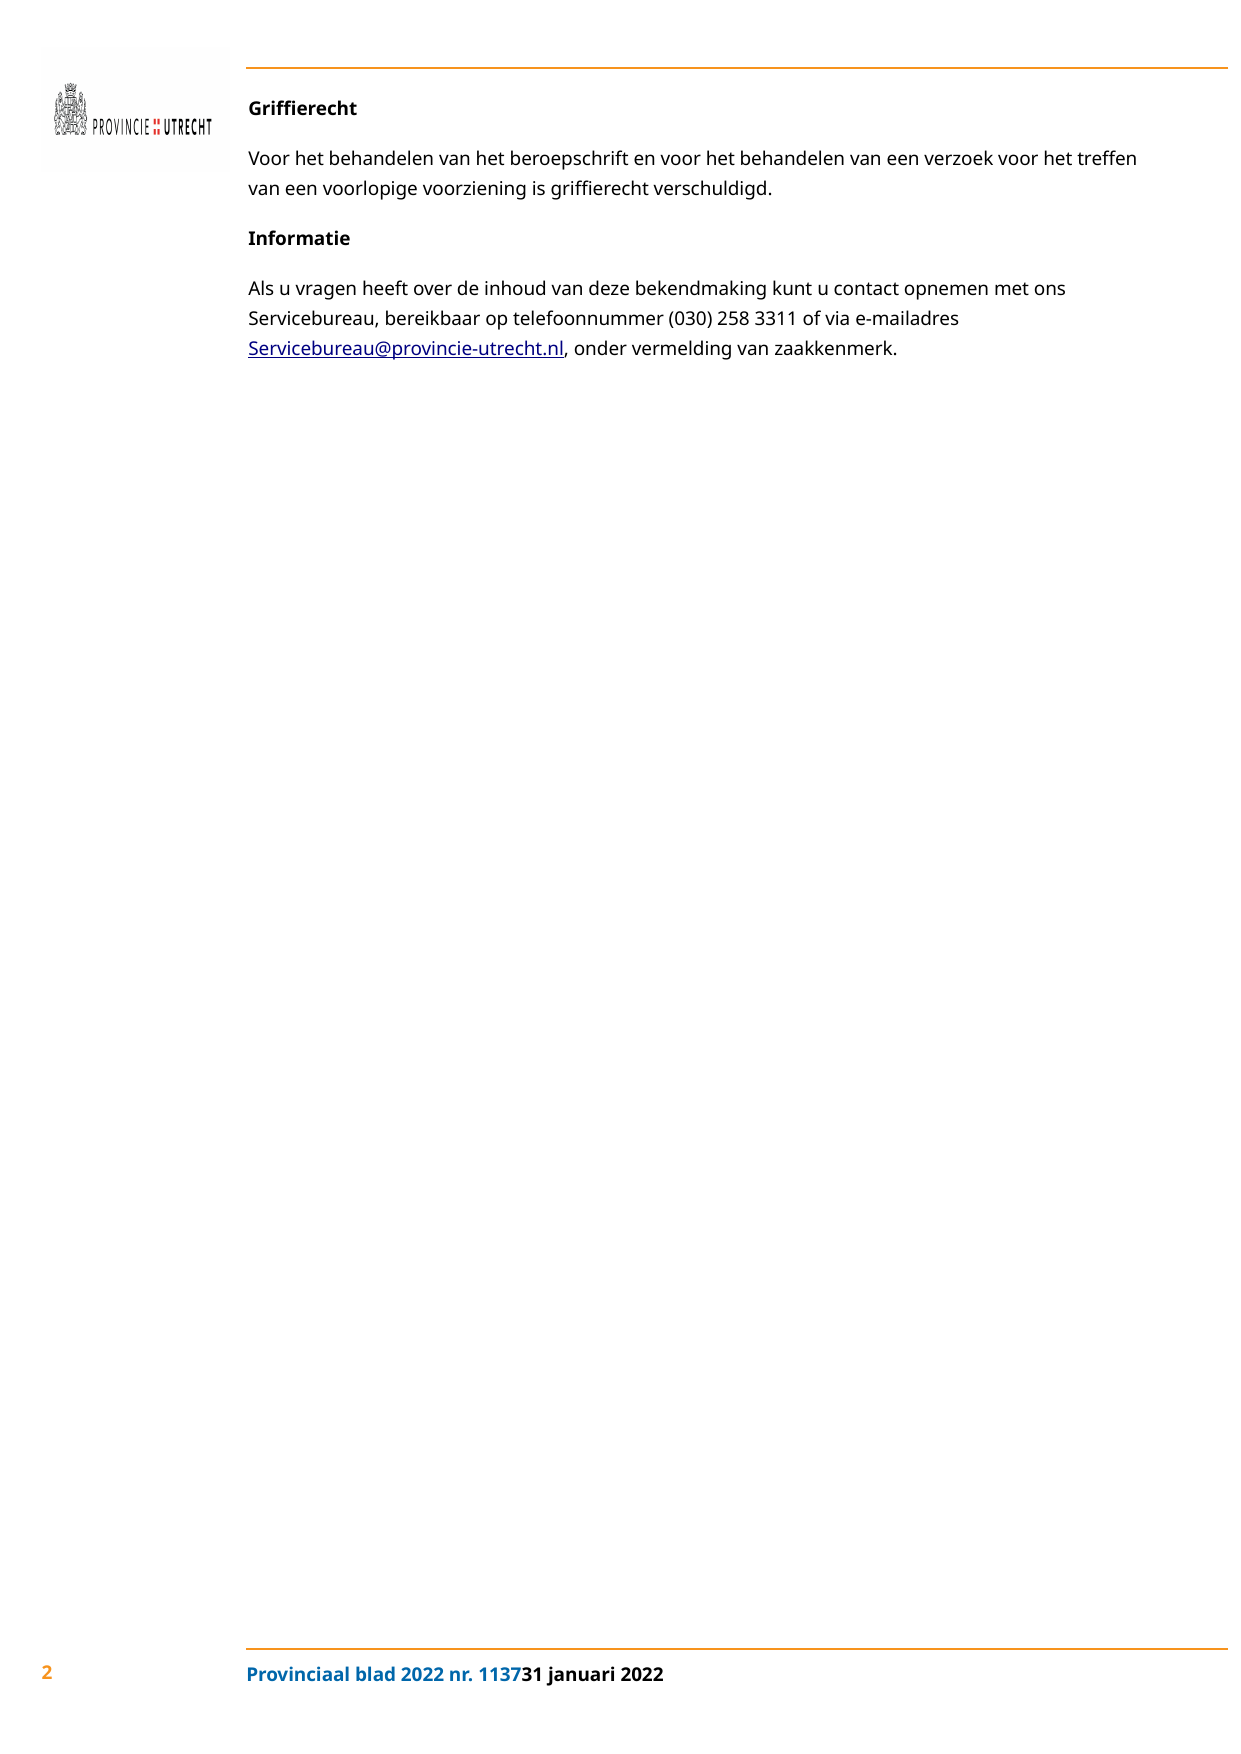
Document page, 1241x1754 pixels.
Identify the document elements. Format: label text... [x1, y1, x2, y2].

text Als u vragen heeft over de inhoud van deze bekendmaking kunt u contact opnemen met ons Servicebureau, bereikbaar op telefoonnummer (030) 258 3311 of via e-mailadres Servicebureau@provincie-utrecht.nl, onder vermelding van zaakkenmerk. [248, 276, 1152, 361]
text Informatie [248, 225, 1152, 251]
text Griffierecht [248, 95, 1152, 121]
picture [41, 47, 231, 172]
text Voor het behandelen van het beroepschrift en voor het behandelen van een verzoek voor het treffen van een voorlopige voorziening is griffierecht verschuldigd. [248, 145, 1152, 201]
